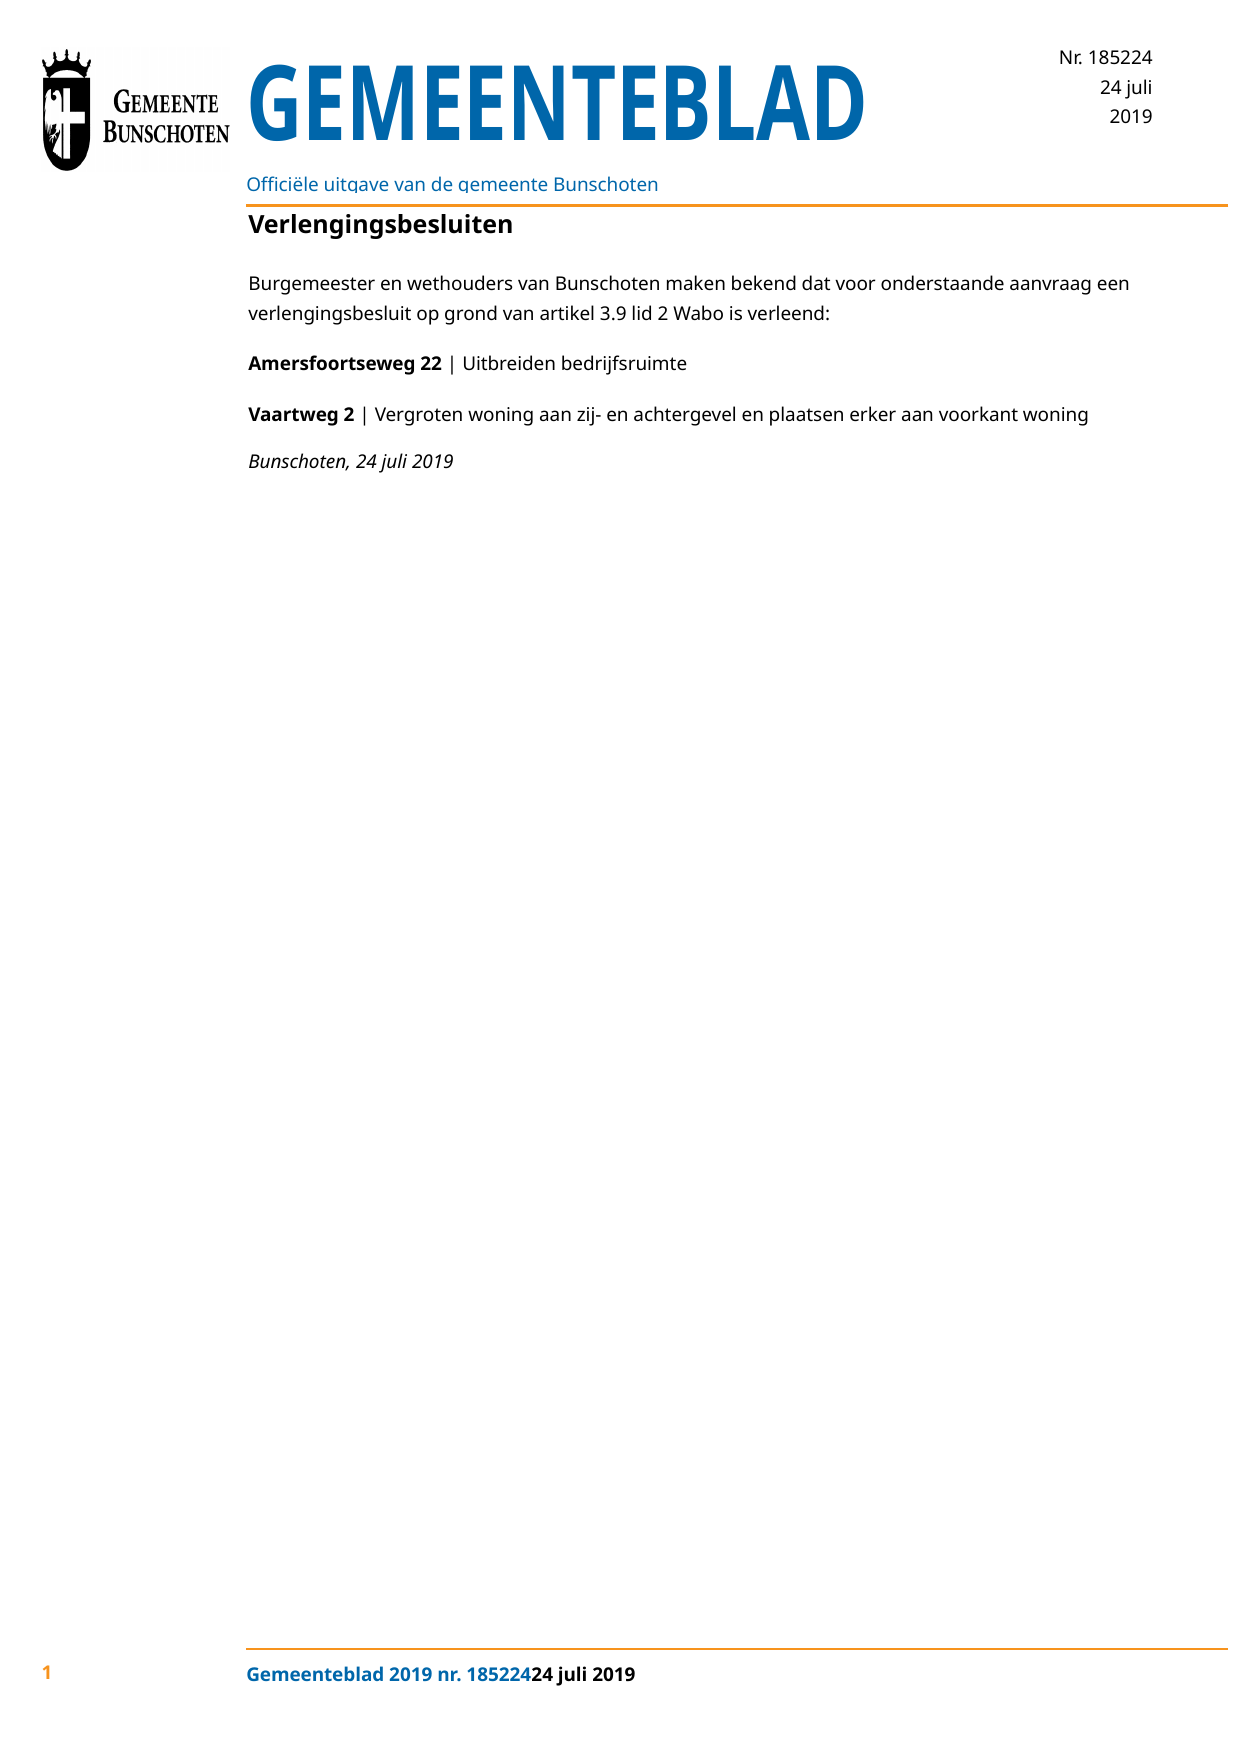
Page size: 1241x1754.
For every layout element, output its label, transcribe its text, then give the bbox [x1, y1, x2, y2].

text Verlengingsbesluiten [248, 207, 1152, 241]
picture [41, 47, 231, 172]
text Bunschoten, 24 juli 2019 [248, 448, 1152, 474]
text Amersfoortseweg 22 | Uitbreiden bedrijfsruimte [248, 350, 1152, 376]
text Burgemeester en wethouders van Bunschoten maken bekend dat voor onderstaande aanvraag een verlengingsbesluit op grond van artikel 3.9 lid 2 Wabo is verleend: [248, 270, 1152, 326]
text Vaartweg 2 | Vergroten woning aan zij- en achtergevel en plaatsen erker aan voorkant woning [248, 401, 1152, 426]
